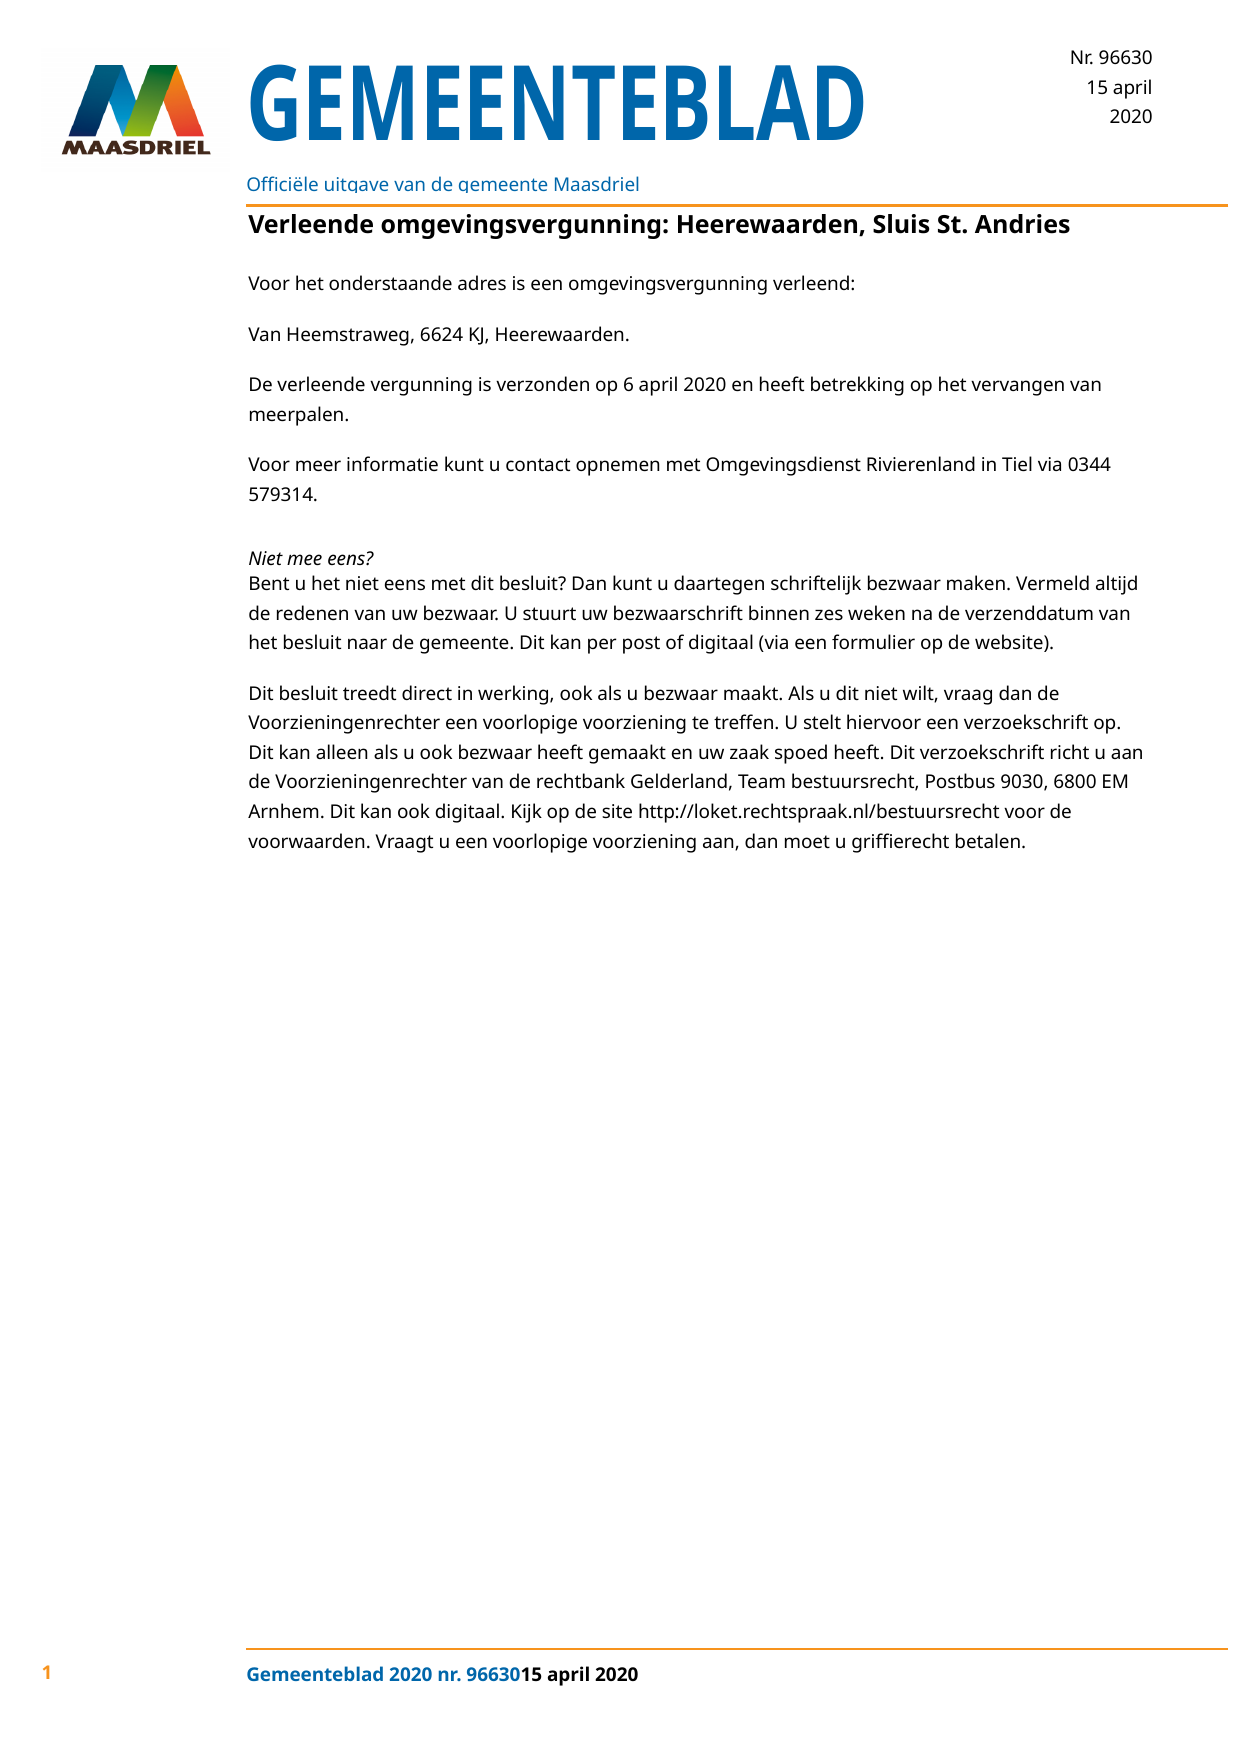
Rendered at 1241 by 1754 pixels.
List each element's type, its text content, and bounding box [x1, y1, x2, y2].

picture [41, 47, 231, 172]
text Niet mee eens? [248, 545, 1152, 570]
text Voor meer informatie kunt u contact opnemen met Omgevingsdienst Rivierenland in Tiel via 0344 579314. [248, 451, 1152, 506]
text Dit besluit treedt direct in werking, ook als u bezwaar maakt. Als u dit niet wilt, vraag dan de Voorzieningenrechter een voorlopige voorziening te treffen. U stelt hiervoor een verzoekschrift op. Dit kan alleen als u ook bezwaar heeft gemaakt en uw zaak spoed heeft. Dit verzoekschrift richt u aan de Voorzieningenrechter van de rechtbank Gelderland, Team bestuursrecht, Postbus 9030, 6800 EM Arnhem. Dit kan ook digitaal. Kijk op de site http://loket.rechtspraak.nl/bestuursrecht voor de voorwaarden. Vraagt u een voorlopige voorziening aan, dan moet u griffierecht betalen. [248, 680, 1152, 854]
text Bent u het niet eens met dit besluit? Dan kunt u daartegen schriftelijk bezwaar maken. Vermeld altijd de redenen van uw bezwaar. U stuurt uw bezwaarschrift binnen zes weken na de verzenddatum van het besluit naar de gemeente. Dit kan per post of digitaal (via een formulier op de website). [248, 570, 1152, 655]
text De verleende vergunning is verzonden op 6 april 2020 en heeft betrekking op het vervangen van meerpalen. [248, 371, 1152, 426]
text Voor het onderstaande adres is een omgevingsvergunning verleend: [248, 270, 1152, 296]
text Verleende omgevingsvergunning: Heerewaarden, Sluis St. Andries [248, 207, 1152, 241]
text Van Heemstraweg, 6624 KJ, Heerewaarden. [248, 321, 1152, 346]
